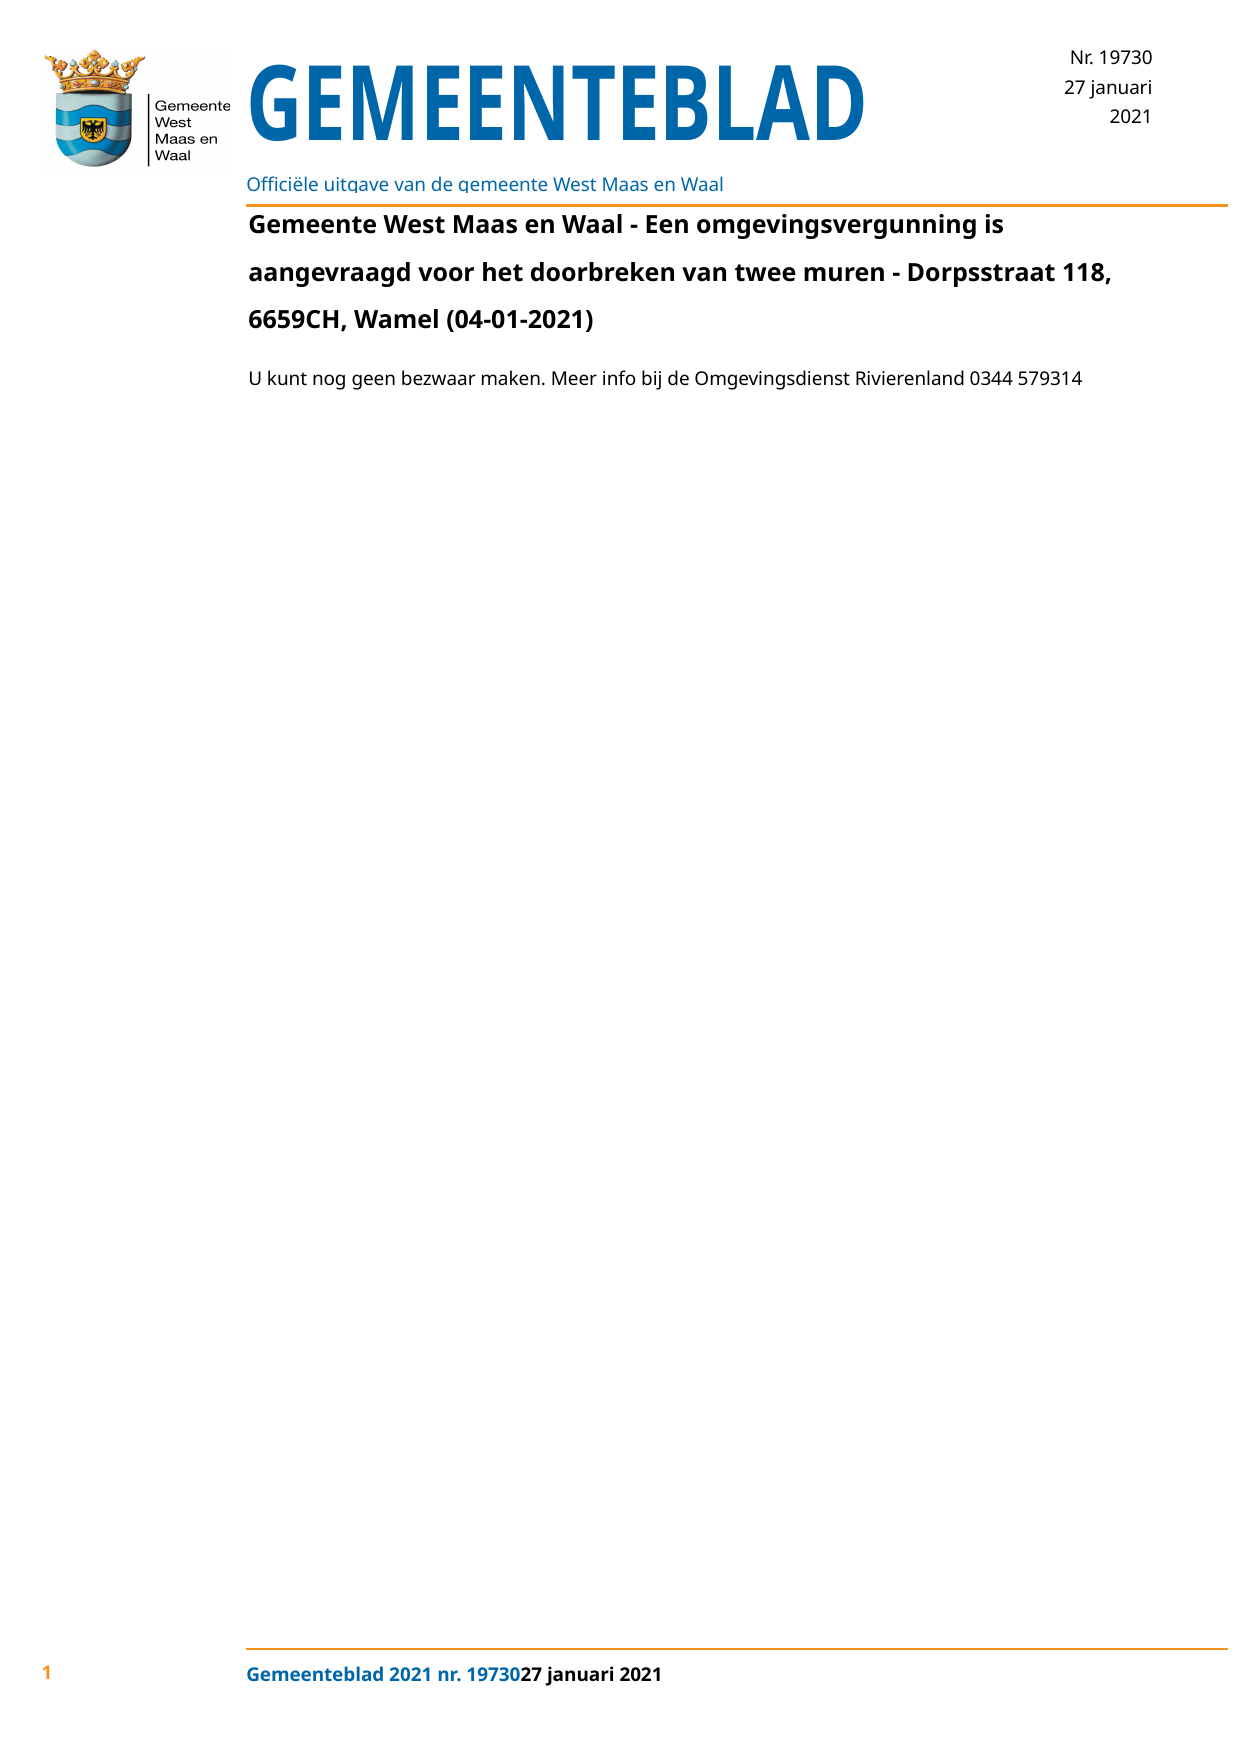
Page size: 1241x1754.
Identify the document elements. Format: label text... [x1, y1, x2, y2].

picture [41, 47, 231, 172]
text U kunt nog geen bezwaar maken. Meer info bij de Omgevingsdienst Rivierenland 0344 579314 [248, 366, 1152, 391]
text Gemeente West Maas en Waal - Een omgevingsvergunning is aangevraagd voor het doorbreken van twee muren - Dorpsstraat 118, 6659CH, Wamel (04-01-2021) [248, 207, 1152, 336]
